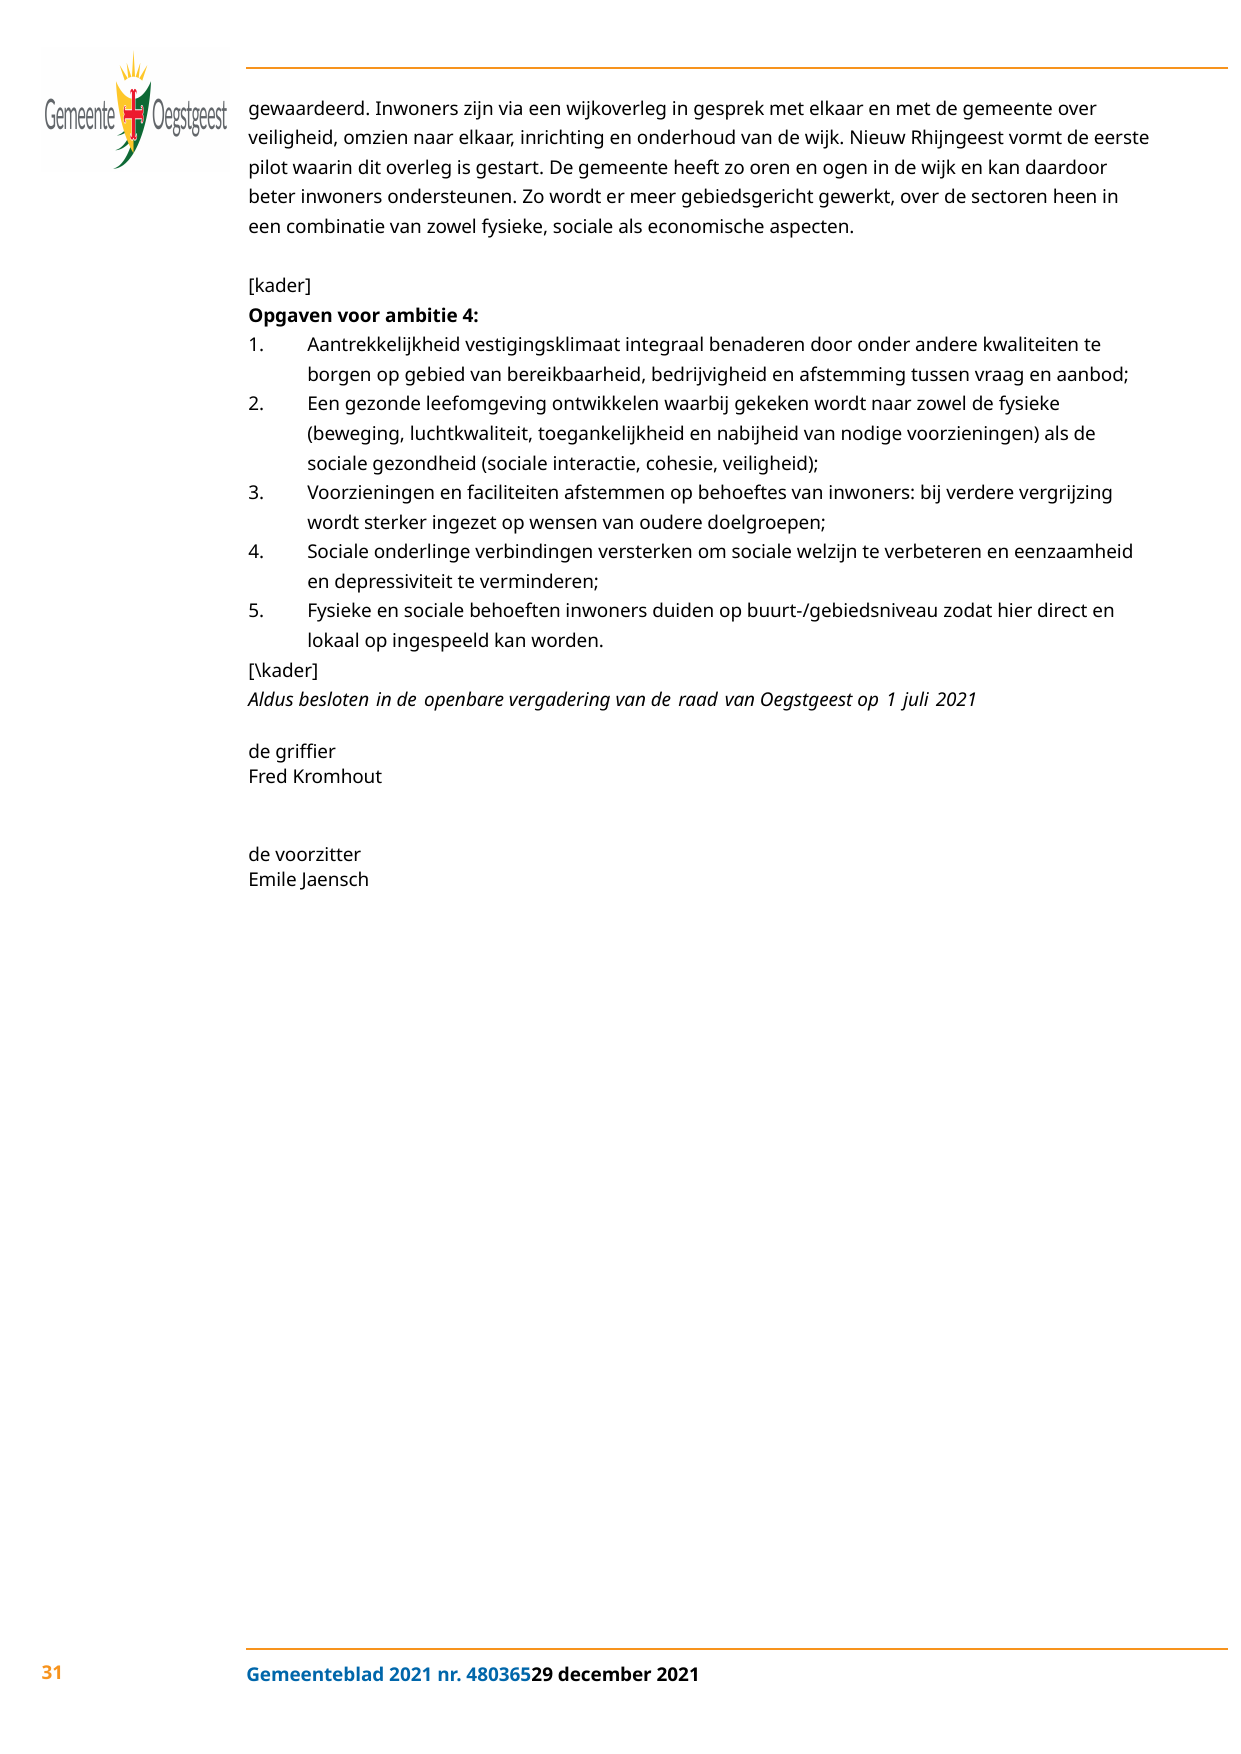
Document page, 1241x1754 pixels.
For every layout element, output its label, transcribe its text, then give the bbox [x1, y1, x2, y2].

text Emile Jaensch [248, 867, 1152, 892]
text [kader] [248, 272, 1152, 298]
list Een gezonde leefomgeving ontwikkelen waarbij gekeken wordt naar zowel de fysieke (beweging, luchtkwaliteit, toegankelijkheid en nabijheid van nodige voorzieningen) als de sociale gezondheid (sociale interactie, cohesie, veiligheid); [248, 391, 1152, 476]
text gewaardeerd. Inwoners zijn via een wijkoverleg in gesprek met elkaar en met de gemeente over veiligheid, omzien naar elkaar, inrichting en onderhoud van de wijk. Nieuw Rhijngeest vormt de eerste pilot waarin dit overleg is gestart. De gemeente heeft zo oren en ogen in de wijk en kan daardoor beter inwoners ondersteunen. Zo wordt er meer gebiedsgericht gewerkt, over de sectoren heen in een combinatie van zowel fysieke, sociale als economische aspecten. [248, 95, 1152, 239]
text Opgaven voor ambitie 4: [248, 302, 1152, 328]
text Aldus besloten in de openbare vergadering van de raad van Oegstgeest op 1 juli 2021 [248, 686, 1152, 712]
text [\kader] [248, 657, 1152, 683]
list Fysieke en sociale behoeften inwoners duiden op buurt-/gebiedsniveau zodat hier direct en lokaal op ingespeeld kan worden. [248, 598, 1152, 653]
text de griffier [248, 738, 1152, 764]
list Aantrekkelijkheid vestigingsklimaat integraal benaderen door onder andere kwaliteiten te borgen op gebied van bereikbaarheid, bedrijvigheid en afstemming tussen vraag en aanbod; [248, 331, 1152, 387]
text Fred Kromhout [248, 764, 1152, 789]
picture [41, 47, 231, 172]
list Sociale onderlinge verbindingen versterken om sociale welzijn te verbeteren en eenzaamheid en depressiviteit te verminderen; [248, 538, 1152, 594]
list Voorzieningen en faciliteiten afstemmen op behoeftes van inwoners: bij verdere vergrijzing wordt sterker ingezet op wensen van oudere doelgroepen; [248, 479, 1152, 535]
text de voorzitter [248, 841, 1152, 867]
